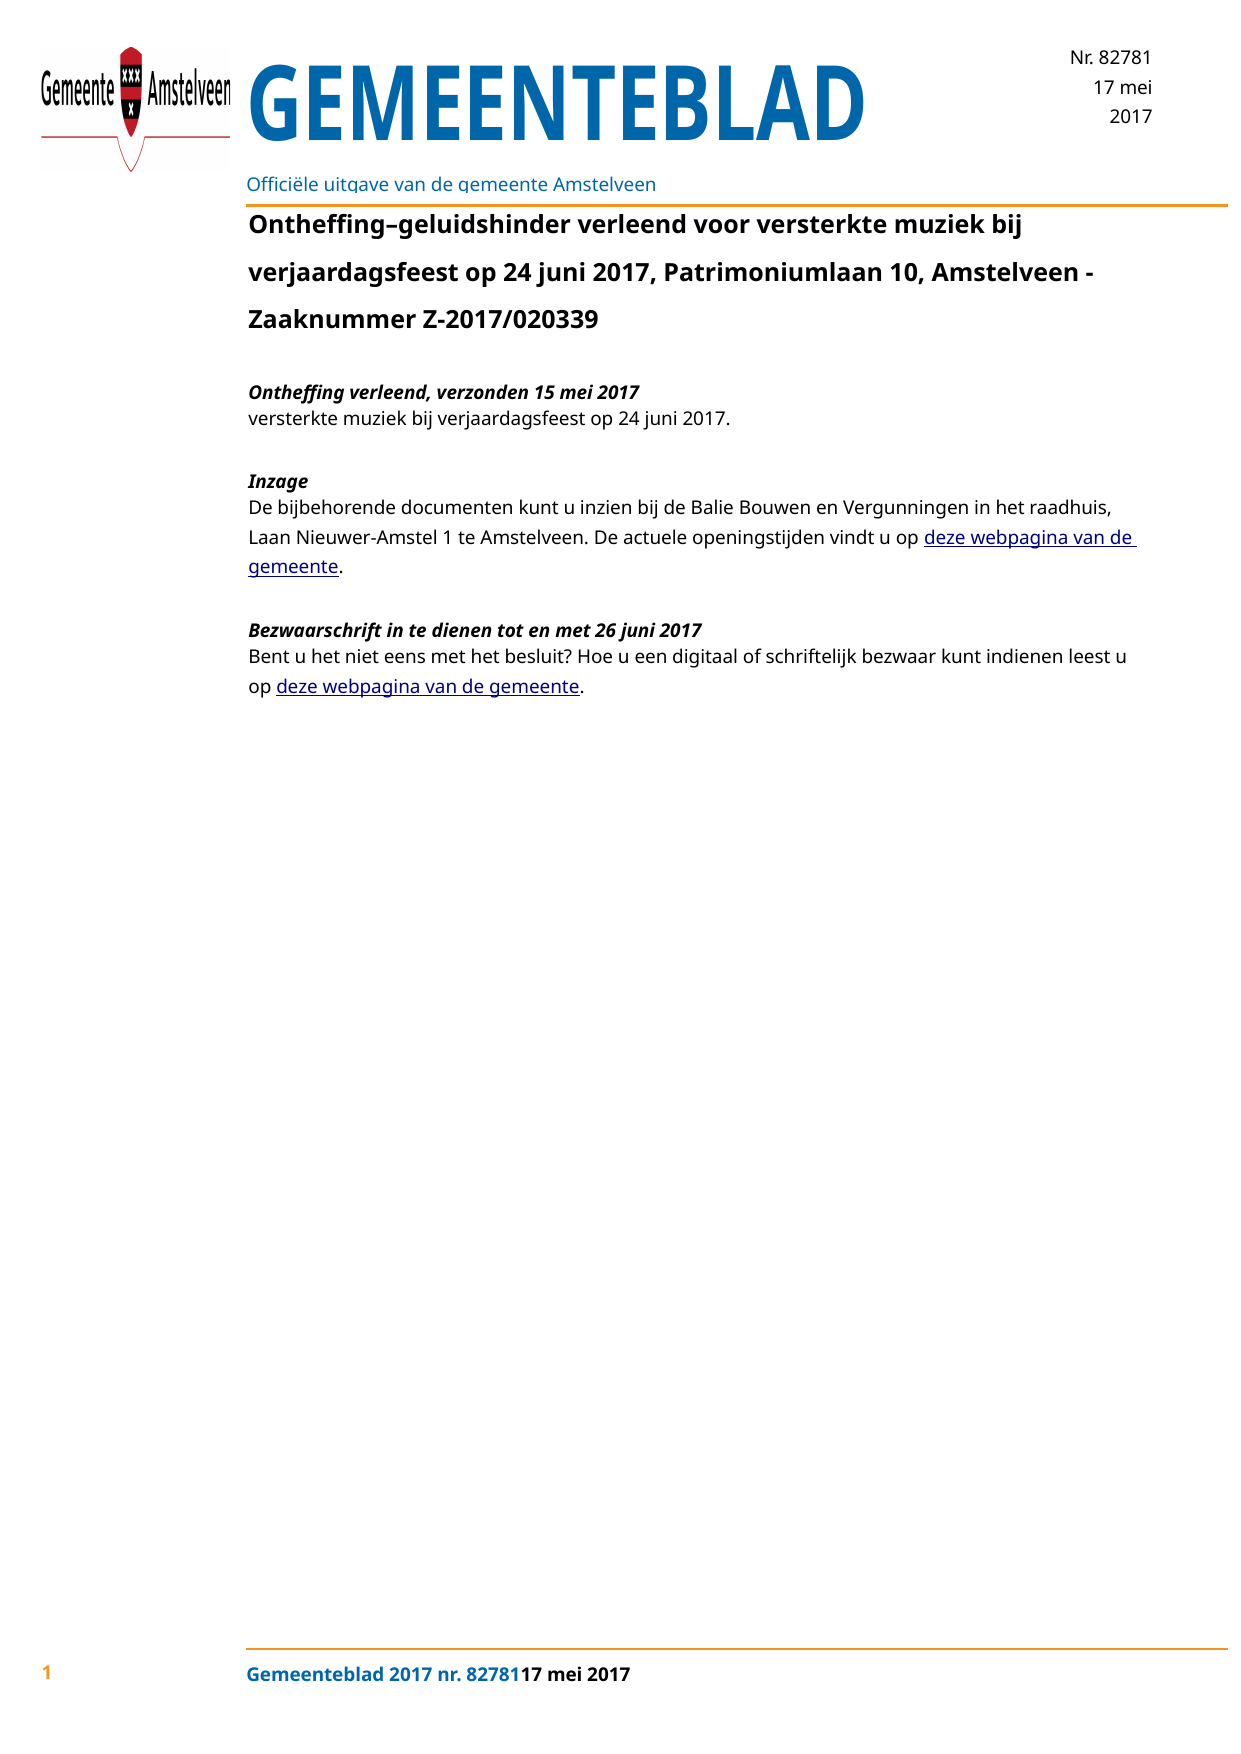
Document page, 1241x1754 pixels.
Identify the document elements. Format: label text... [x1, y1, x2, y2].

text Bent u het niet eens met het besluit? Hoe u een digitaal of schriftelijk bezwaar kunt indienen leest u op deze webpagina van de gemeente. [248, 643, 1152, 699]
text De bijbehorende documenten kunt u inzien bij de Balie Bouwen en Vergunningen in het raadhuis, Laan Nieuwer-Amstel 1 te Amstelveen. De actuele openingstijden vindt u op deze webpagina van de gemeente. [248, 494, 1152, 579]
text Inzage [248, 469, 1152, 494]
text Ontheffing–geluidshinder verleend voor versterkte muziek bij verjaardagsfeest op 24 juni 2017, Patrimoniumlaan 10, Amstelveen - Zaaknummer Z-2017/020339 [248, 207, 1152, 336]
text Ontheffing verleend, verzonden 15 mei 2017 [248, 379, 1152, 405]
text versterkte muziek bij verjaardagsfeest op 24 juni 2017. [248, 405, 1152, 431]
text Bezwaarschrift in te dienen tot en met 26 juni 2017 [248, 618, 1152, 643]
picture [41, 47, 231, 172]
